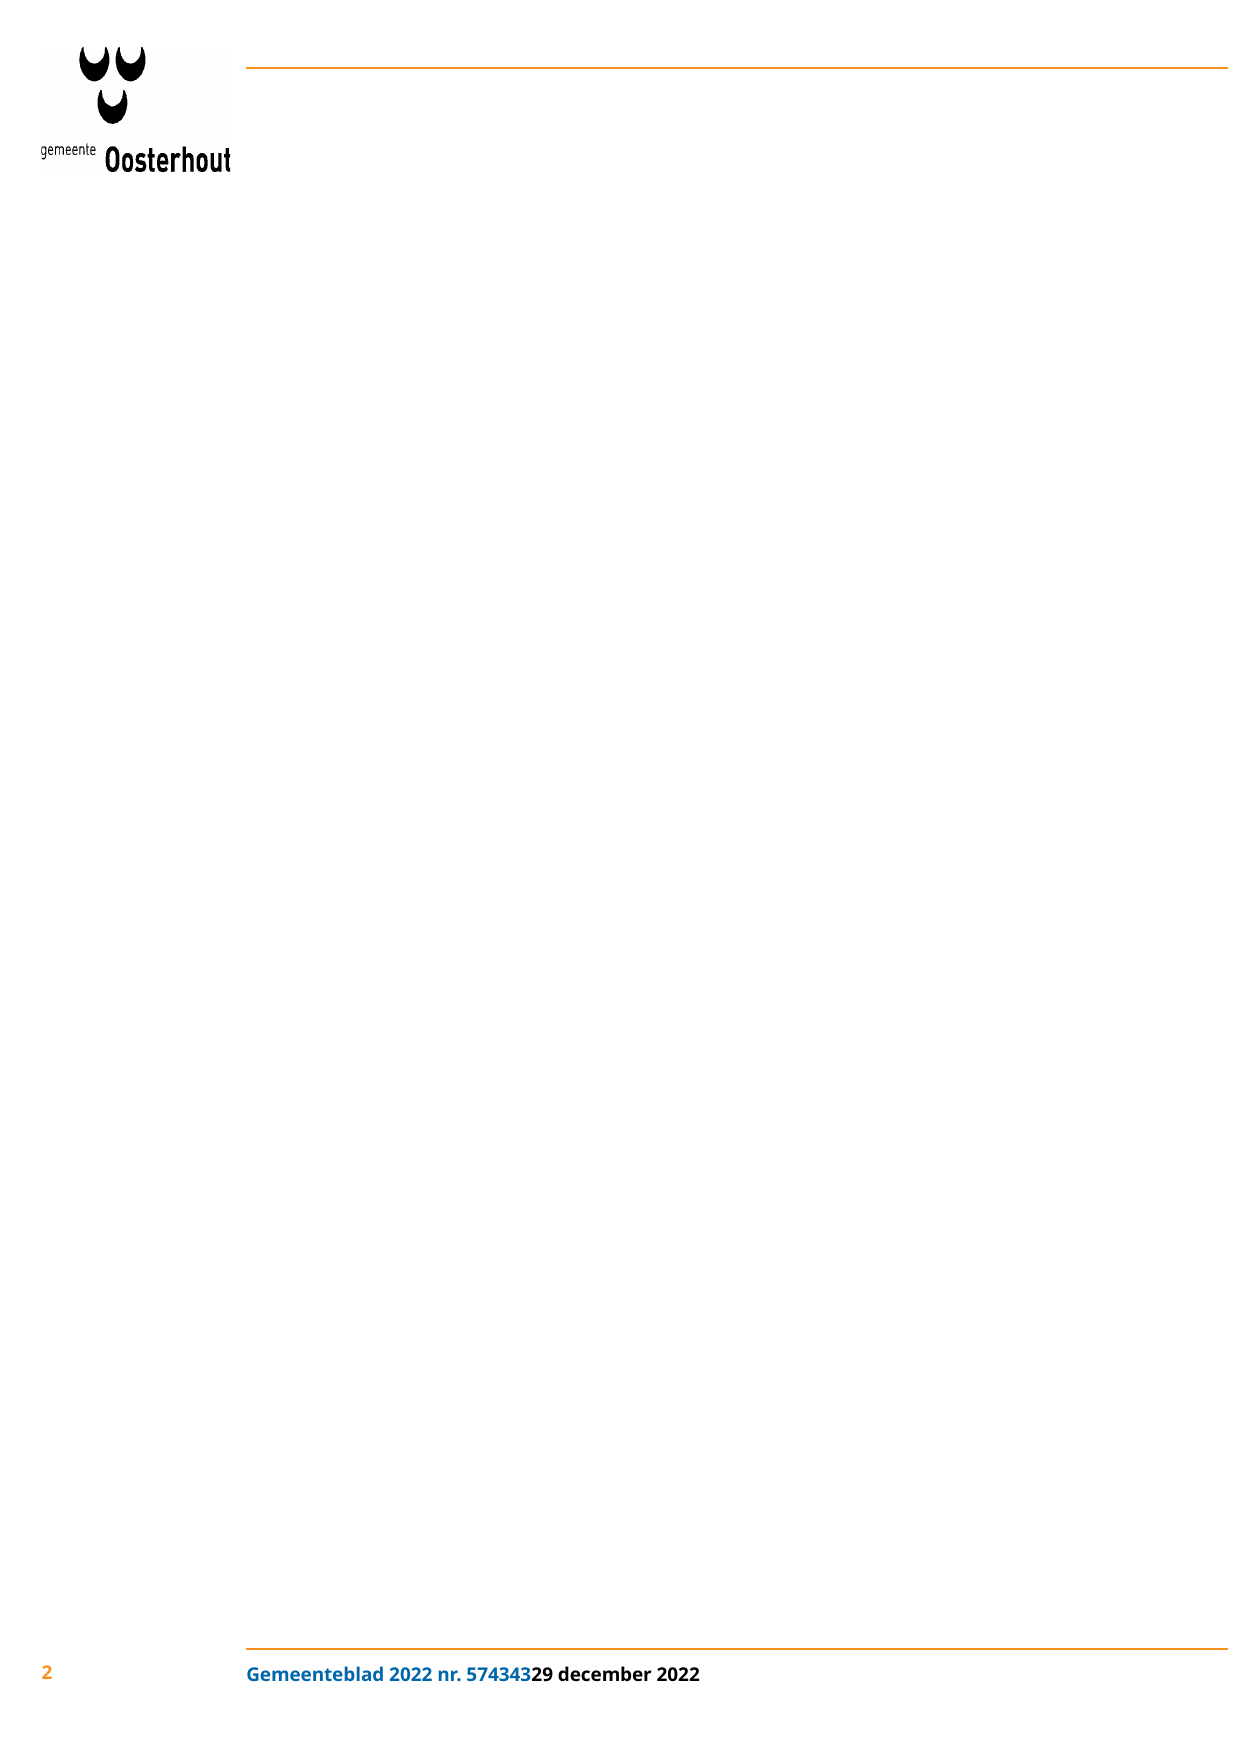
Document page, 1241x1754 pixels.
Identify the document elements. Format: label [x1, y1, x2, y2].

picture [41, 47, 231, 172]
